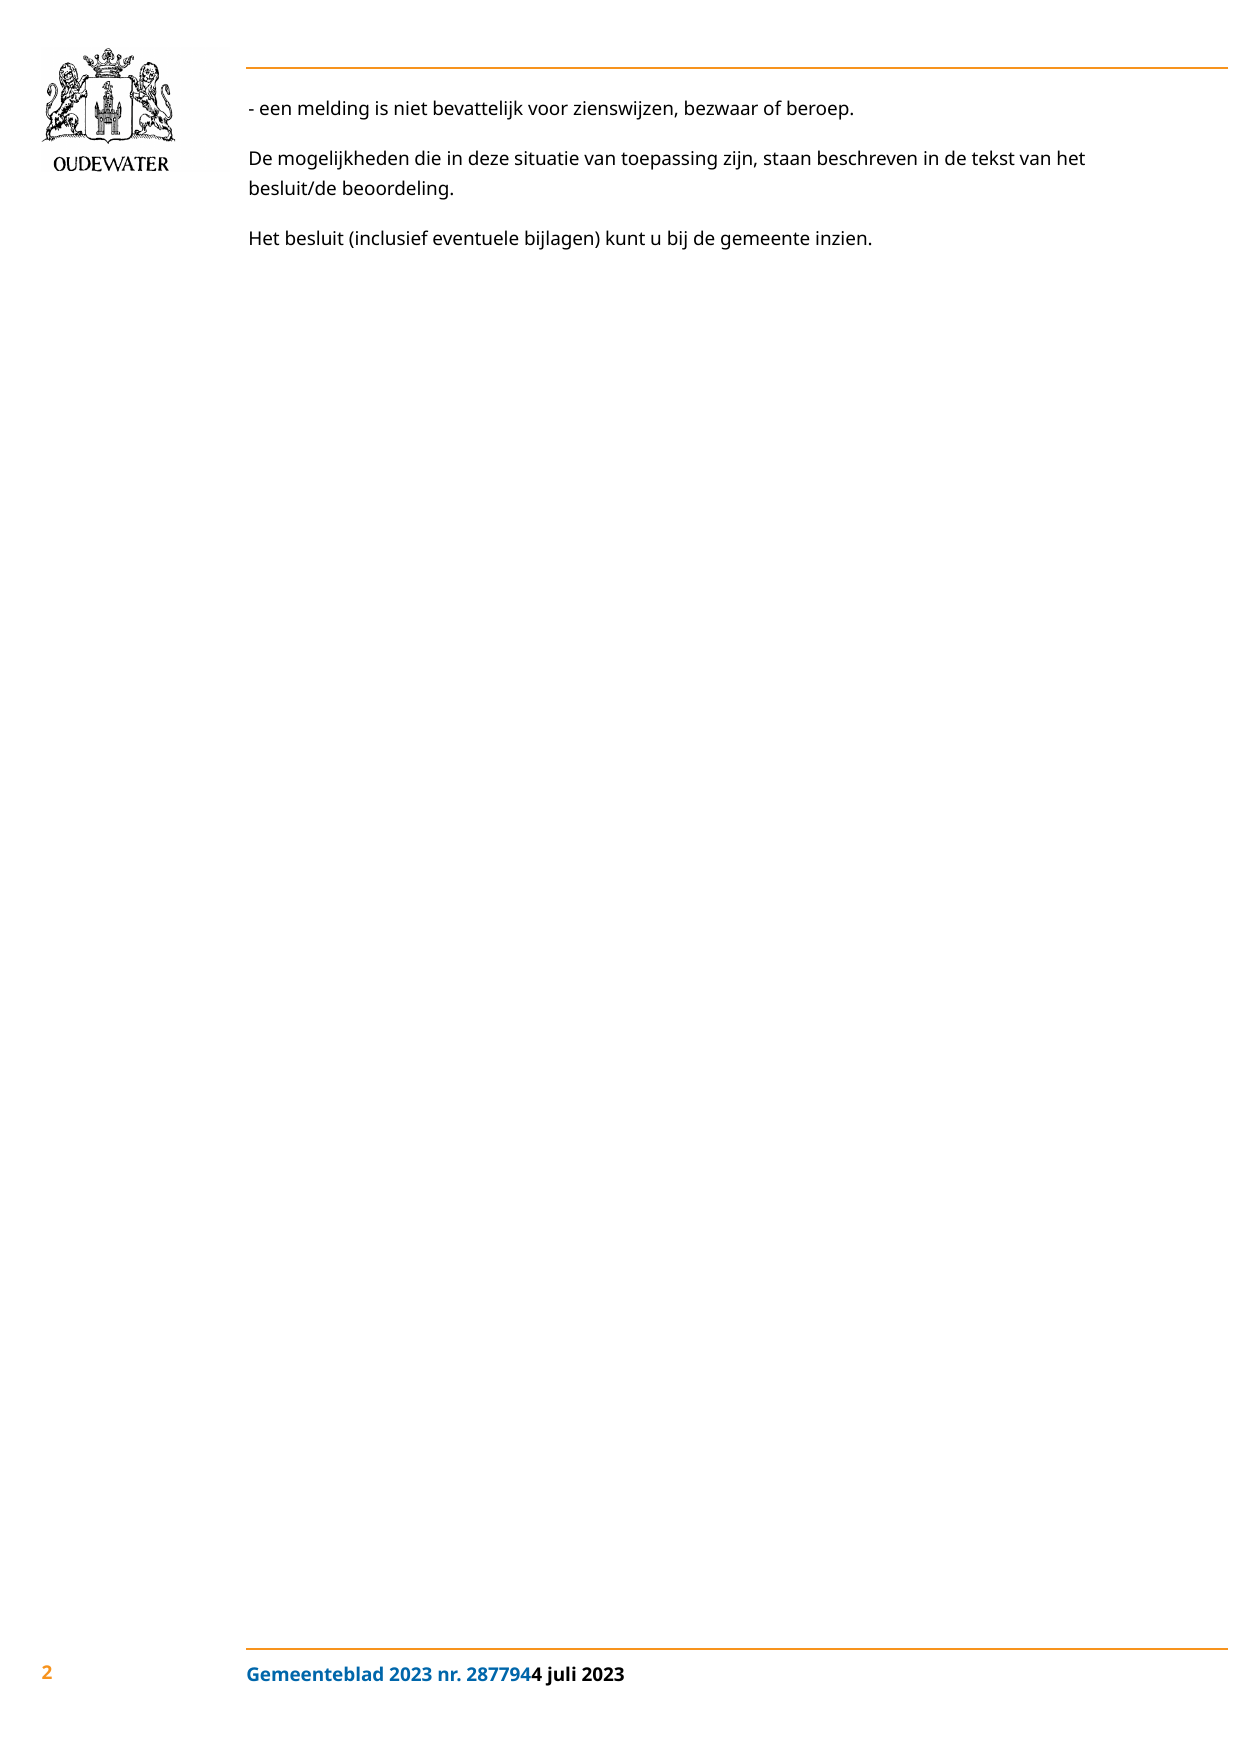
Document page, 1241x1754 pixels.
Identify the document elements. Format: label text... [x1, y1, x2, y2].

text - een melding is niet bevattelijk voor zienswijzen, bezwaar of beroep. [248, 95, 1152, 121]
text De mogelijkheden die in deze situatie van toepassing zijn, staan beschreven in de tekst van het besluit/de beoordeling. [248, 145, 1152, 201]
picture [41, 47, 231, 172]
text Het besluit (inclusief eventuele bijlagen) kunt u bij de gemeente inzien. [248, 225, 1152, 251]
